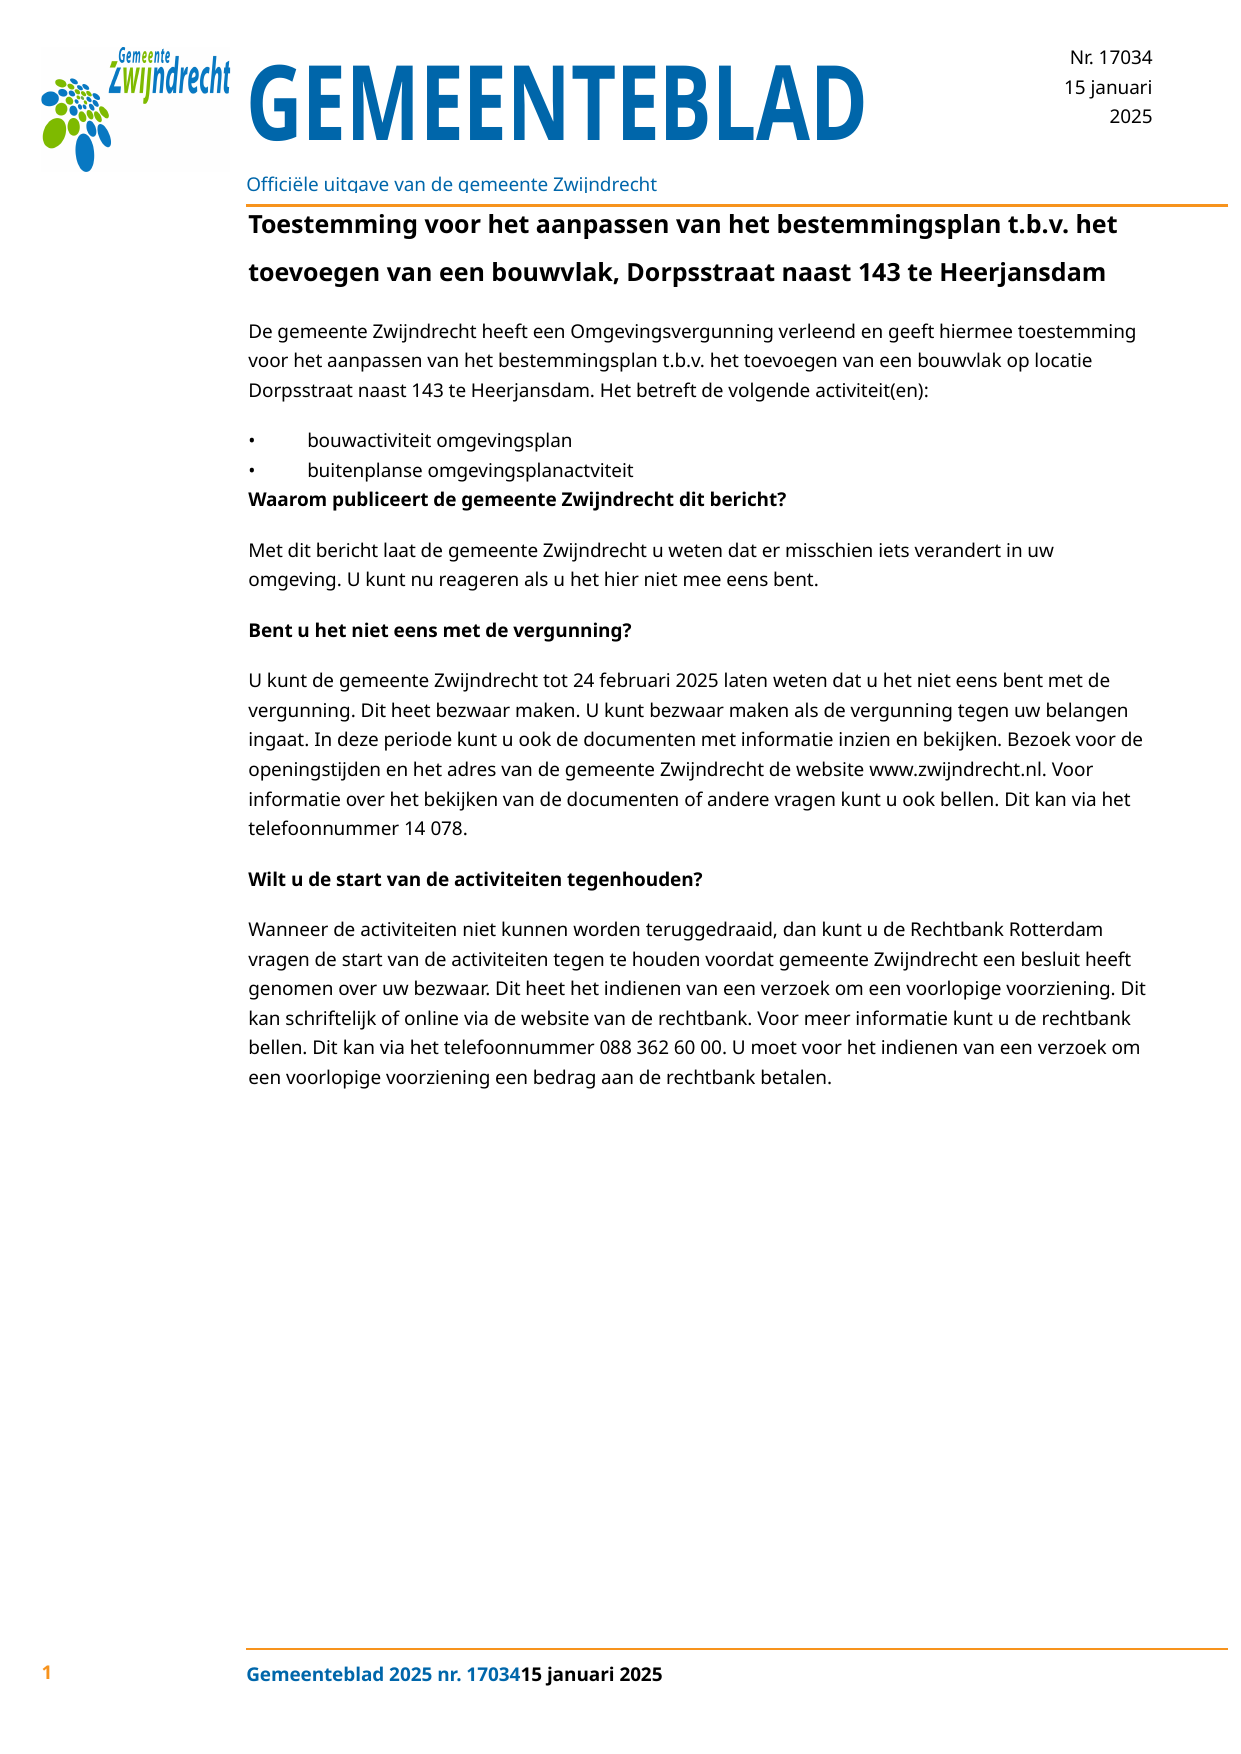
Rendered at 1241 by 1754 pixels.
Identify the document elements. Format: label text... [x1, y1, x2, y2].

picture [41, 47, 231, 172]
text Waarom publiceert de gemeente Zwijndrecht dit bericht? [248, 487, 1152, 512]
list buitenplanse omgevingsplanactviteit [248, 457, 1152, 483]
text Wilt u de start van de activiteiten tegenhouden? [248, 866, 1152, 892]
text De gemeente Zwijndrecht heeft een Omgevingsvergunning verleend en geeft hiermee toestemming voor het aanpassen van het bestemmingsplan t.b.v. het toevoegen van een bouwvlak op locatie Dorpsstraat naast 143 te Heerjansdam. Het betreft de volgende activiteit(en): [248, 318, 1152, 403]
text Bent u het niet eens met de vergunning? [248, 617, 1152, 643]
text Wanneer de activiteiten niet kunnen worden teruggedraaid, dan kunt u de Rechtbank Rotterdam vragen de start van de activiteiten tegen te houden voordat gemeente Zwijndrecht een besluit heeft genomen over uw bezwaar. Dit heet het indienen van een verzoek om een voorlopige voorziening. Dit kan schriftelijk of online via de website van de rechtbank. Voor meer informatie kunt u de rechtbank bellen. Dit kan via het telefoonnummer 088 362 60 00. U moet voor het indienen van een verzoek om een voorlopige voorziening een bedrag aan de rechtbank betalen. [248, 916, 1152, 1090]
text Met dit bericht laat de gemeente Zwijndrecht u weten dat er misschien iets verandert in uw omgeving. U kunt nu reageren als u het hier niet mee eens bent. [248, 537, 1152, 592]
text U kunt de gemeente Zwijndrecht tot 24 februari 2025 laten weten dat u het niet eens bent met de vergunning. Dit heet bezwaar maken. U kunt bezwaar maken als de vergunning tegen uw belangen ingaat. In deze periode kunt u ook de documenten met informatie inzien en bekijken. Bezoek voor de openingstijden en het adres van de gemeente Zwijndrecht de website www.zwijndrecht.nl. Voor informatie over het bekijken van de documenten of andere vragen kunt u ook bellen. Dit kan via het telefoonnummer 14 078. [248, 667, 1152, 841]
text Toestemming voor het aanpassen van het bestemmingsplan t.b.v. het toevoegen van een bouwvlak, Dorpsstraat naast 143 te Heerjansdam [248, 207, 1152, 288]
list bouwactiviteit omgevingsplan [248, 427, 1152, 453]
